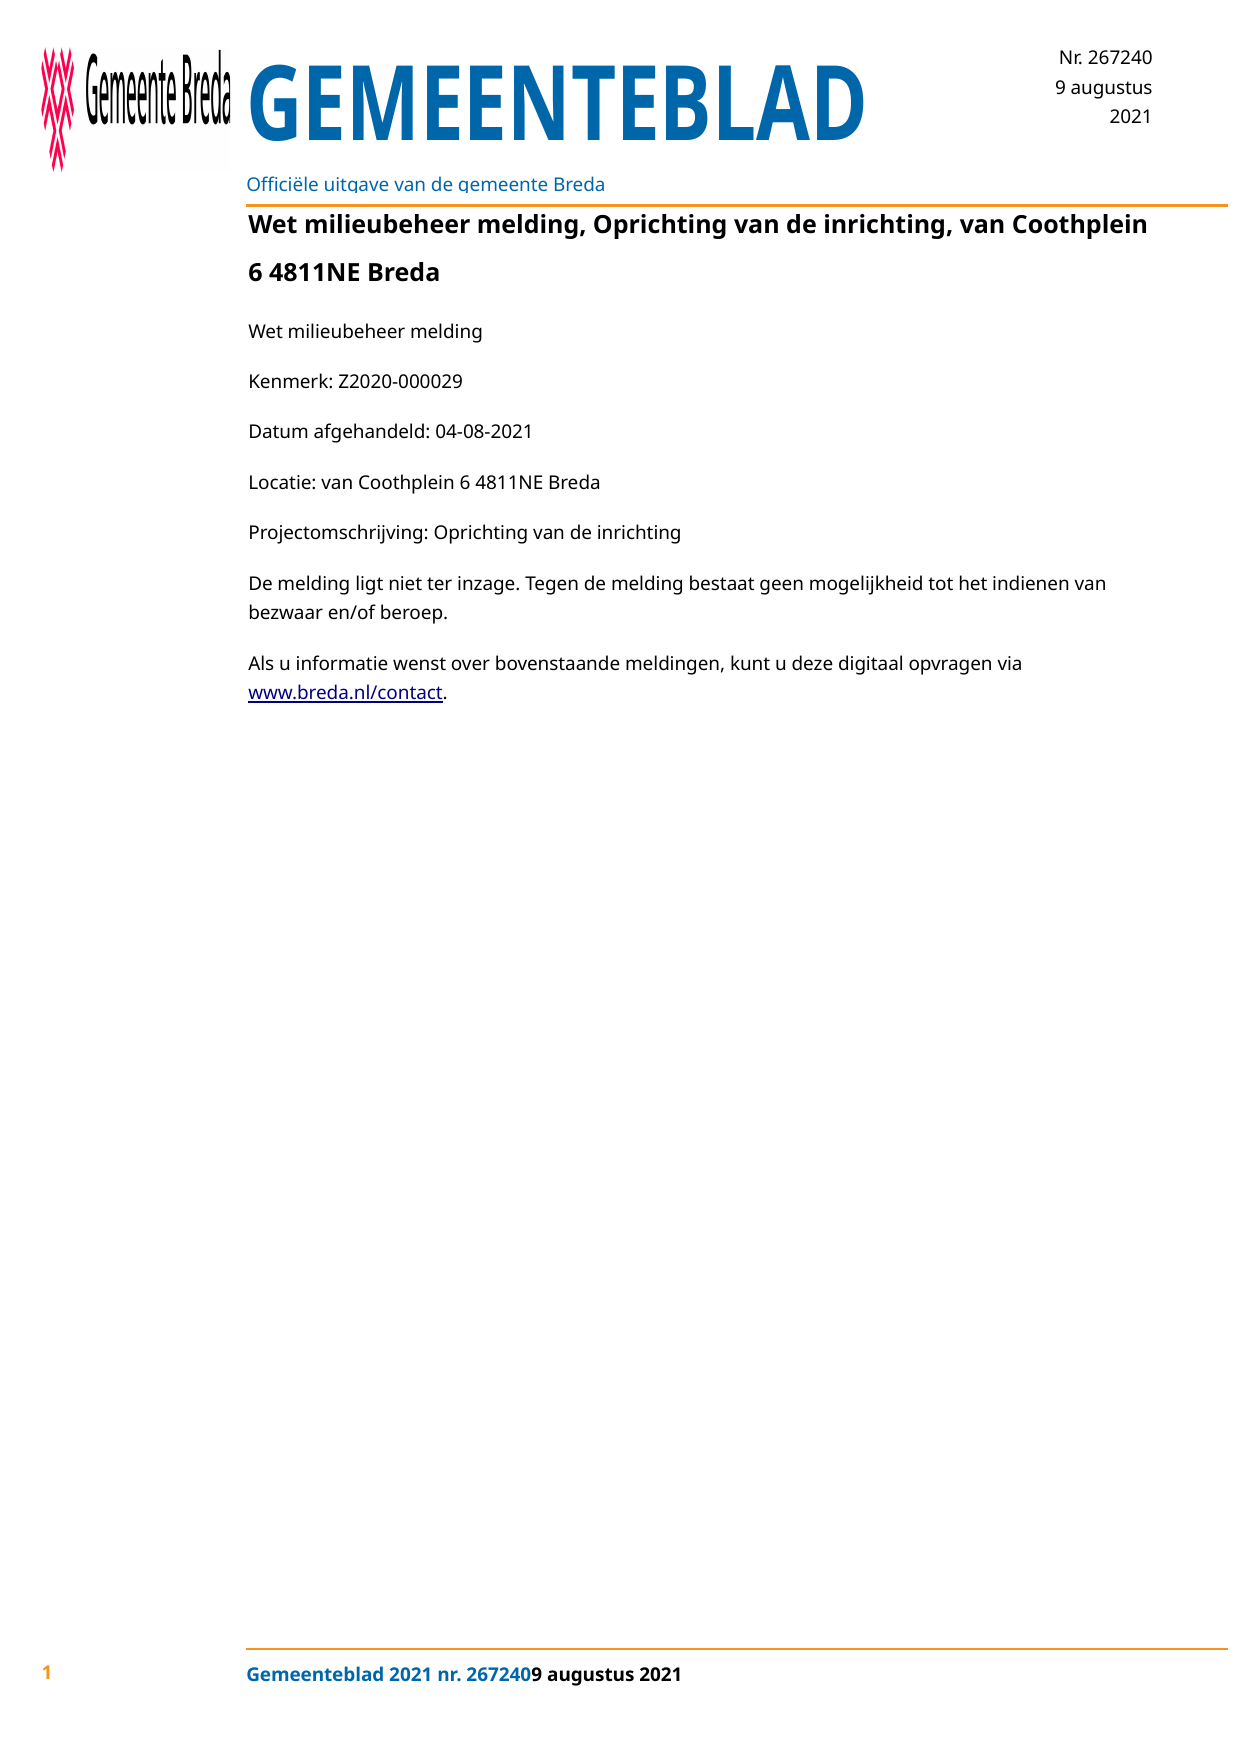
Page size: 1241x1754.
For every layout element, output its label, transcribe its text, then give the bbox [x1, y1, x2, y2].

text Locatie: van Coothplein 6 4811NE Breda [248, 469, 1152, 495]
text Projectomschrijving: Oprichting van de inrichting [248, 519, 1152, 545]
text Wet milieubeheer melding, Oprichting van de inrichting, van Coothplein 6 4811NE Breda [248, 207, 1152, 288]
text Datum afgehandeld: 04-08-2021 [248, 419, 1152, 444]
text Wet milieubeheer melding [248, 318, 1152, 344]
text Kenmerk: Z2020-000029 [248, 368, 1152, 394]
text Als u informatie wenst over bovenstaande meldingen, kunt u deze digitaal opvragen via www.breda.nl/contact. [248, 650, 1152, 705]
picture [41, 47, 231, 172]
text De melding ligt niet ter inzage. Tegen de melding bestaat geen mogelijkheid tot het indienen van bezwaar en/of beroep. [248, 570, 1152, 625]
